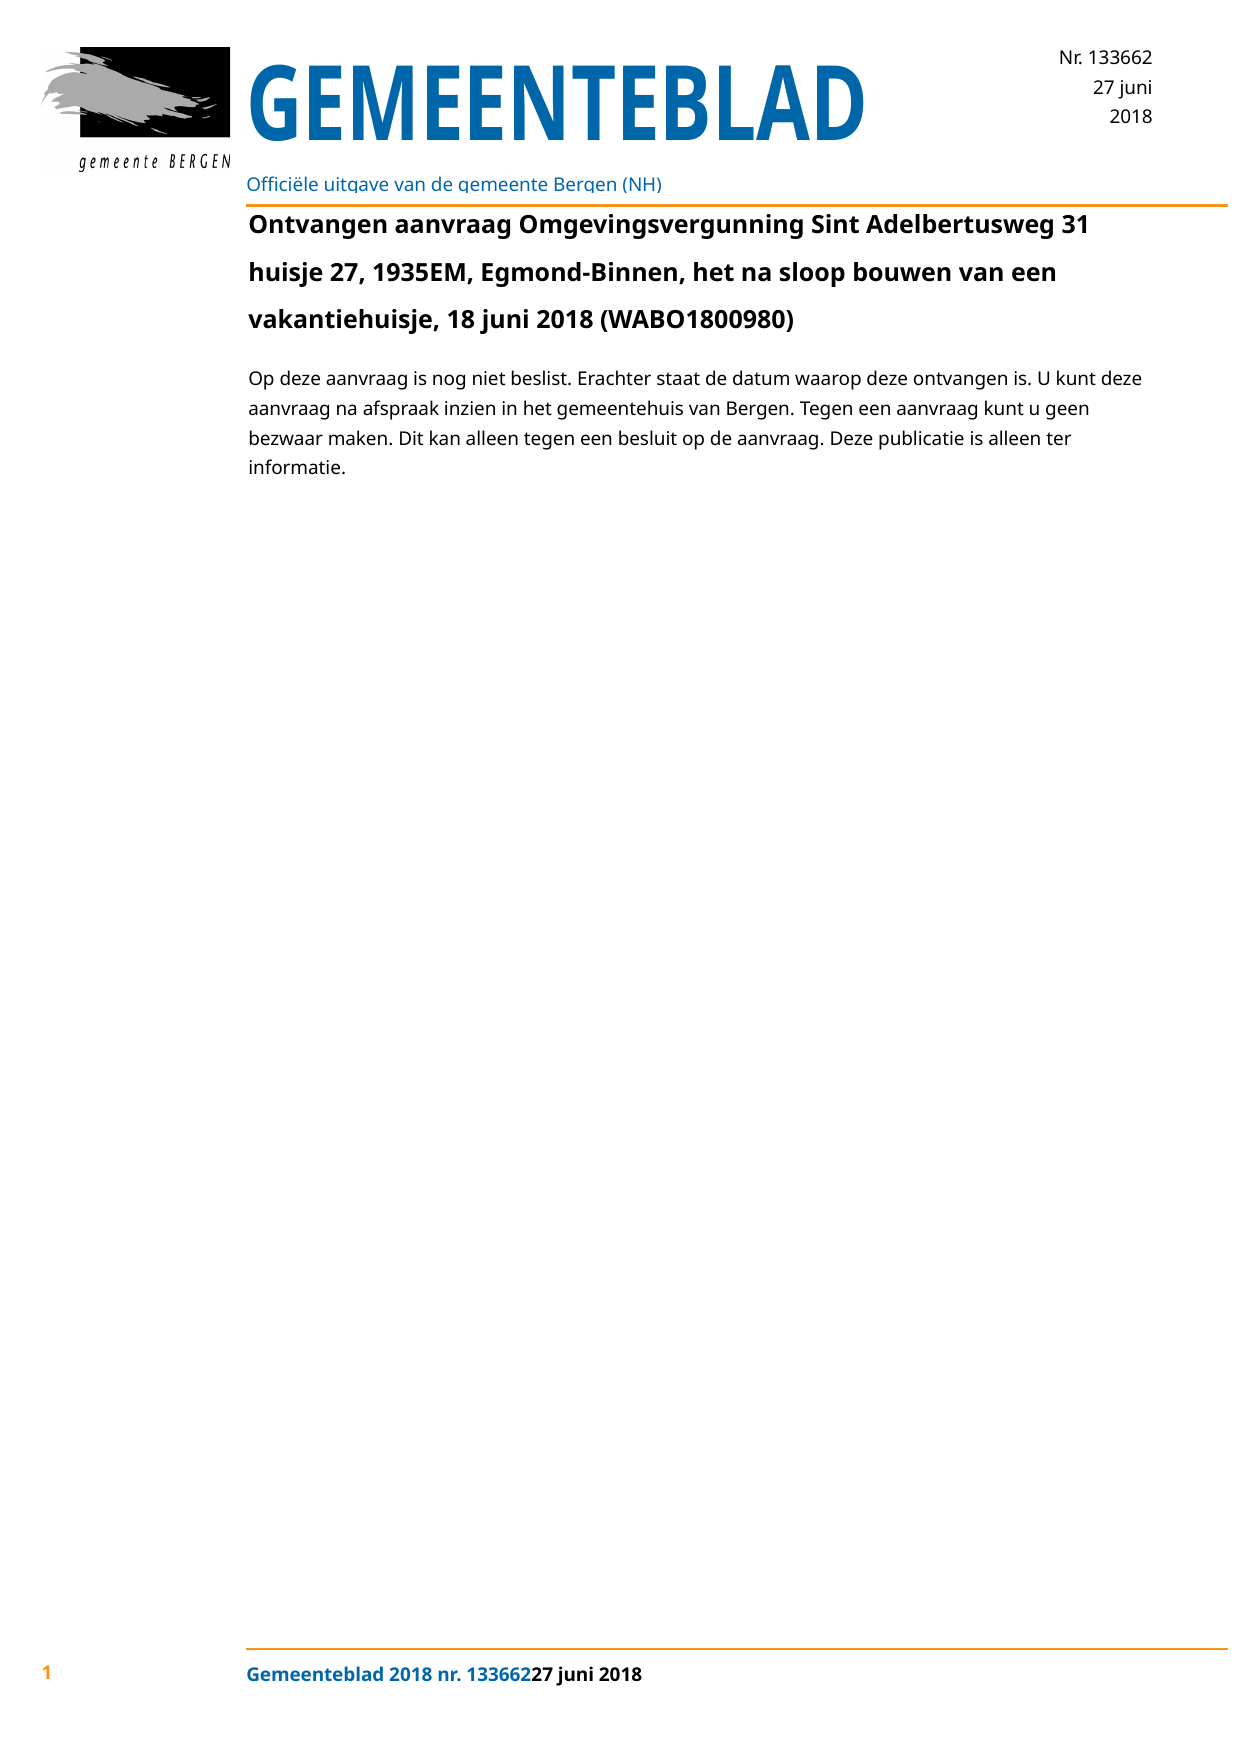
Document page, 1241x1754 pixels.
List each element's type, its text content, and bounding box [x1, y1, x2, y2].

picture [41, 47, 231, 172]
text Ontvangen aanvraag Omgevingsvergunning Sint Adelbertusweg 31 huisje 27, 1935EM, Egmond-Binnen, het na sloop bouwen van een vakantiehuisje, 18 juni 2018 (WABO1800980) [248, 207, 1152, 336]
text Op deze aanvraag is nog niet beslist. Erachter staat de datum waarop deze ontvangen is. U kunt deze aanvraag na afspraak inzien in het gemeentehuis van Bergen. Tegen een aanvraag kunt u geen bezwaar maken. Dit kan alleen tegen een besluit op de aanvraag. Deze publicatie is alleen ter informatie. [248, 366, 1152, 480]
